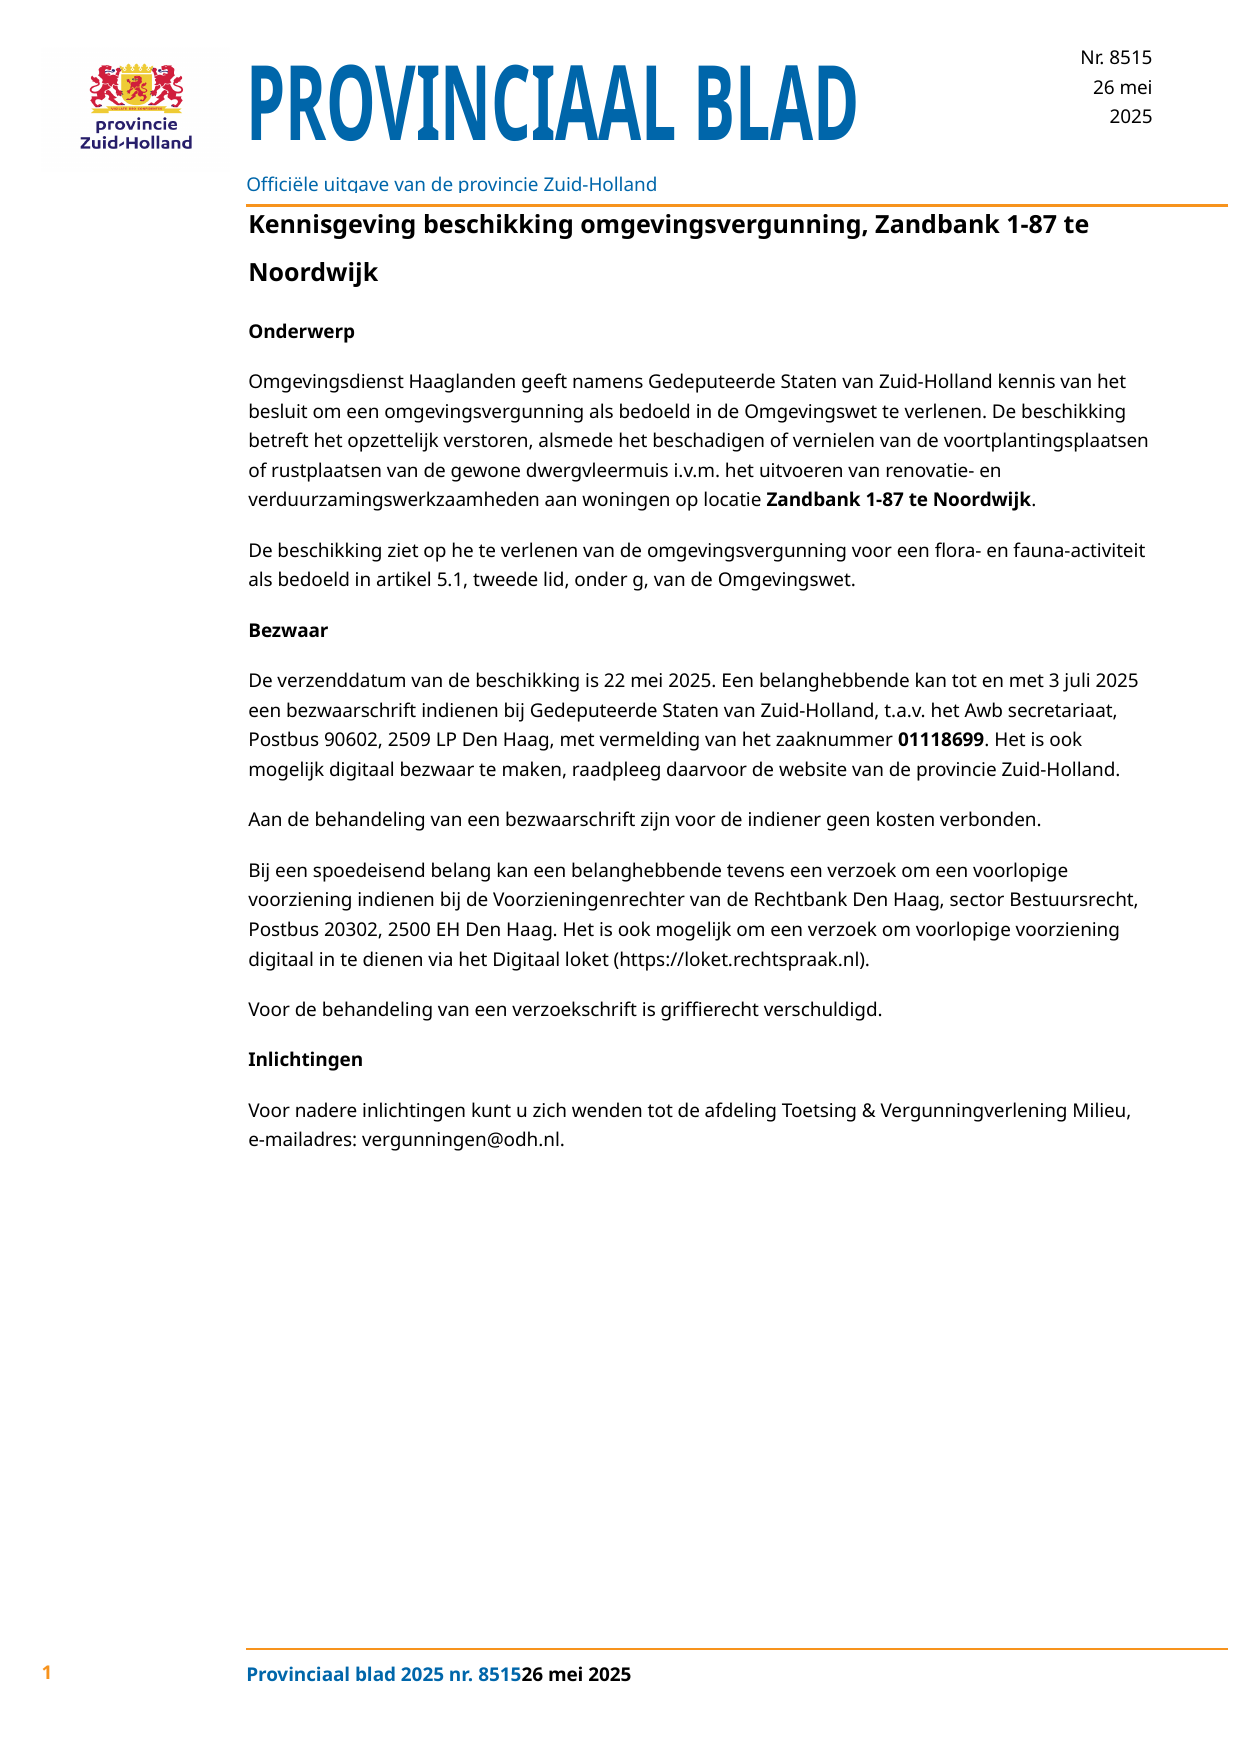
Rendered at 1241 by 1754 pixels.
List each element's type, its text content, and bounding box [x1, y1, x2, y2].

text Voor de behandeling van een verzoekschrift is griffierecht verschuldigd. [248, 996, 1152, 1022]
text Kennisgeving beschikking omgevingsvergunning, Zandbank 1-87 te Noordwijk [248, 207, 1152, 288]
text De beschikking ziet op he te verlenen van de omgevingsvergunning voor een flora- en fauna-activiteit als bedoeld in artikel 5.1, tweede lid, onder g, van de Omgevingswet. [248, 537, 1152, 592]
text De verzenddatum van de beschikking is 22 mei 2025. Een belanghebbende kan tot en met 3 juli 2025 een bezwaarschrift indienen bij Gedeputeerde Staten van Zuid-Holland, t.a.v. het Awb secretariaat, Postbus 90602, 2509 LP Den Haag, met vermelding van het zaaknummer 01118699. Het is ook mogelijk digitaal bezwaar te maken, raadpleeg daarvoor de website van de provincie Zuid-Holland. [248, 667, 1152, 782]
text Bij een spoedeisend belang kan een belanghebbende tevens een verzoek om een voorlopige voorziening indienen bij de Voorzieningenrechter van de Rechtbank Den Haag, sector Bestuursrecht, Postbus 20302, 2500 EH Den Haag. Het is ook mogelijk om een verzoek om voorlopige voorziening digitaal in te dienen via het Digitaal loket (https://loket.rechtspraak.nl). [248, 857, 1152, 972]
text Voor nadere inlichtingen kunt u zich wenden tot de afdeling Toetsing & Vergunningverlening Milieu, e-mailadres: vergunningen@odh.nl. [248, 1097, 1152, 1152]
picture [41, 47, 231, 172]
text Onderwerp [248, 318, 1152, 344]
text Inlichtingen [248, 1047, 1152, 1072]
text Omgevingsdienst Haaglanden geeft namens Gedeputeerde Staten van Zuid-Holland kennis van het besluit om een omgevingsvergunning als bedoeld in de Omgevingswet te verlenen. De beschikking betreft het opzettelijk verstoren, alsmede het beschadigen of vernielen van de voortplantingsplaatsen of rustplaatsen van de gewone dwergvleermuis i.v.m. het uitvoeren van renovatie- en verduurzamingswerkzaamheden aan woningen op locatie Zandbank 1-87 te Noordwijk. [248, 368, 1152, 512]
text Aan de behandeling van een bezwaarschrift zijn voor de indiener geen kosten verbonden. [248, 807, 1152, 832]
text Bezwaar [248, 617, 1152, 643]
